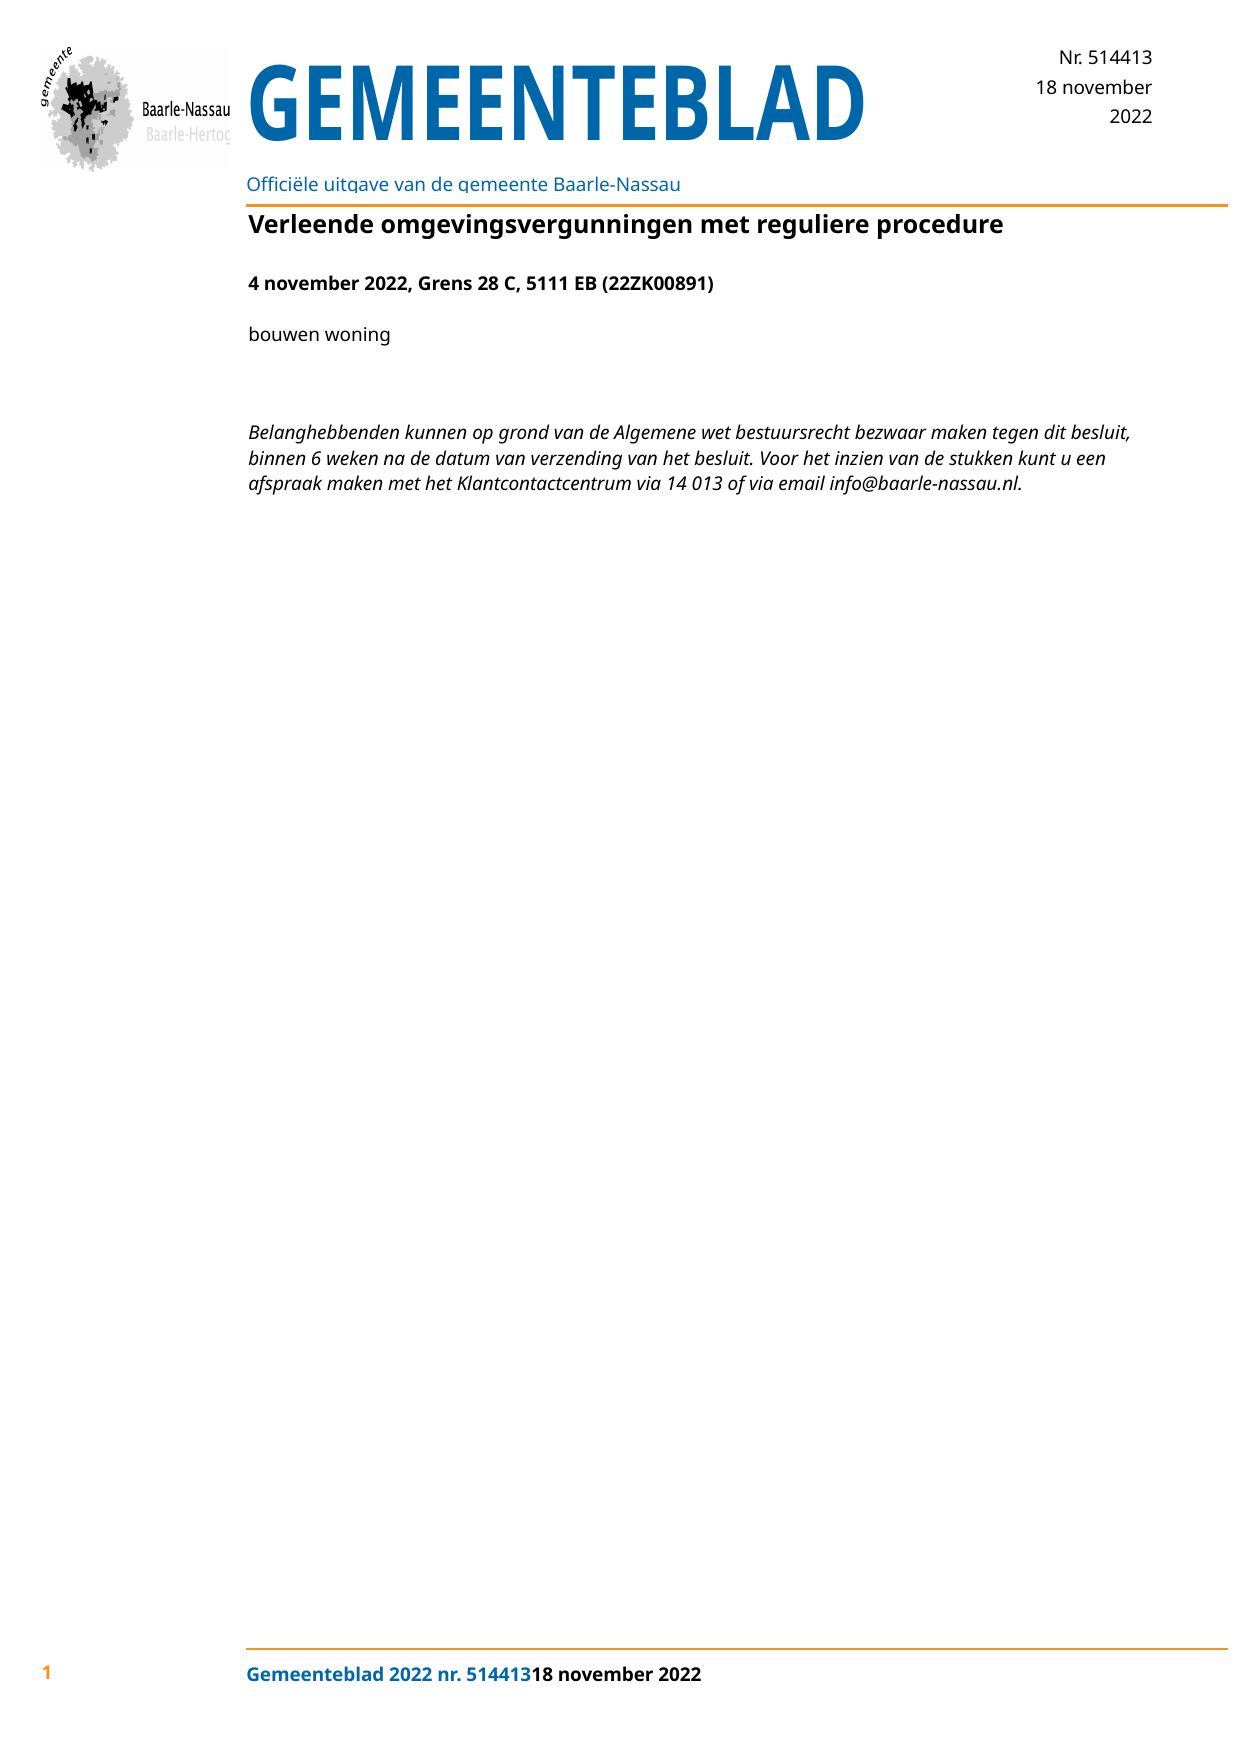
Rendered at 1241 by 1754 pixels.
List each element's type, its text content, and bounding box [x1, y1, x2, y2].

picture [41, 47, 231, 172]
text bouwen woning [248, 321, 1152, 346]
text Belanghebbenden kunnen op grond van de Algemene wet bestuursrecht bezwaar maken tegen dit besluit, binnen 6 weken na de datum van verzending van het besluit. Voor het inzien van de stukken kunt u een afspraak maken met het Klantcontactcentrum via 14 013 of via email info@baarle-nassau.nl. [248, 419, 1152, 496]
text Verleende omgevingsvergunningen met reguliere procedure [248, 207, 1152, 241]
text 4 november 2022, Grens 28 C, 5111 EB (22ZK00891) [248, 270, 1152, 296]
